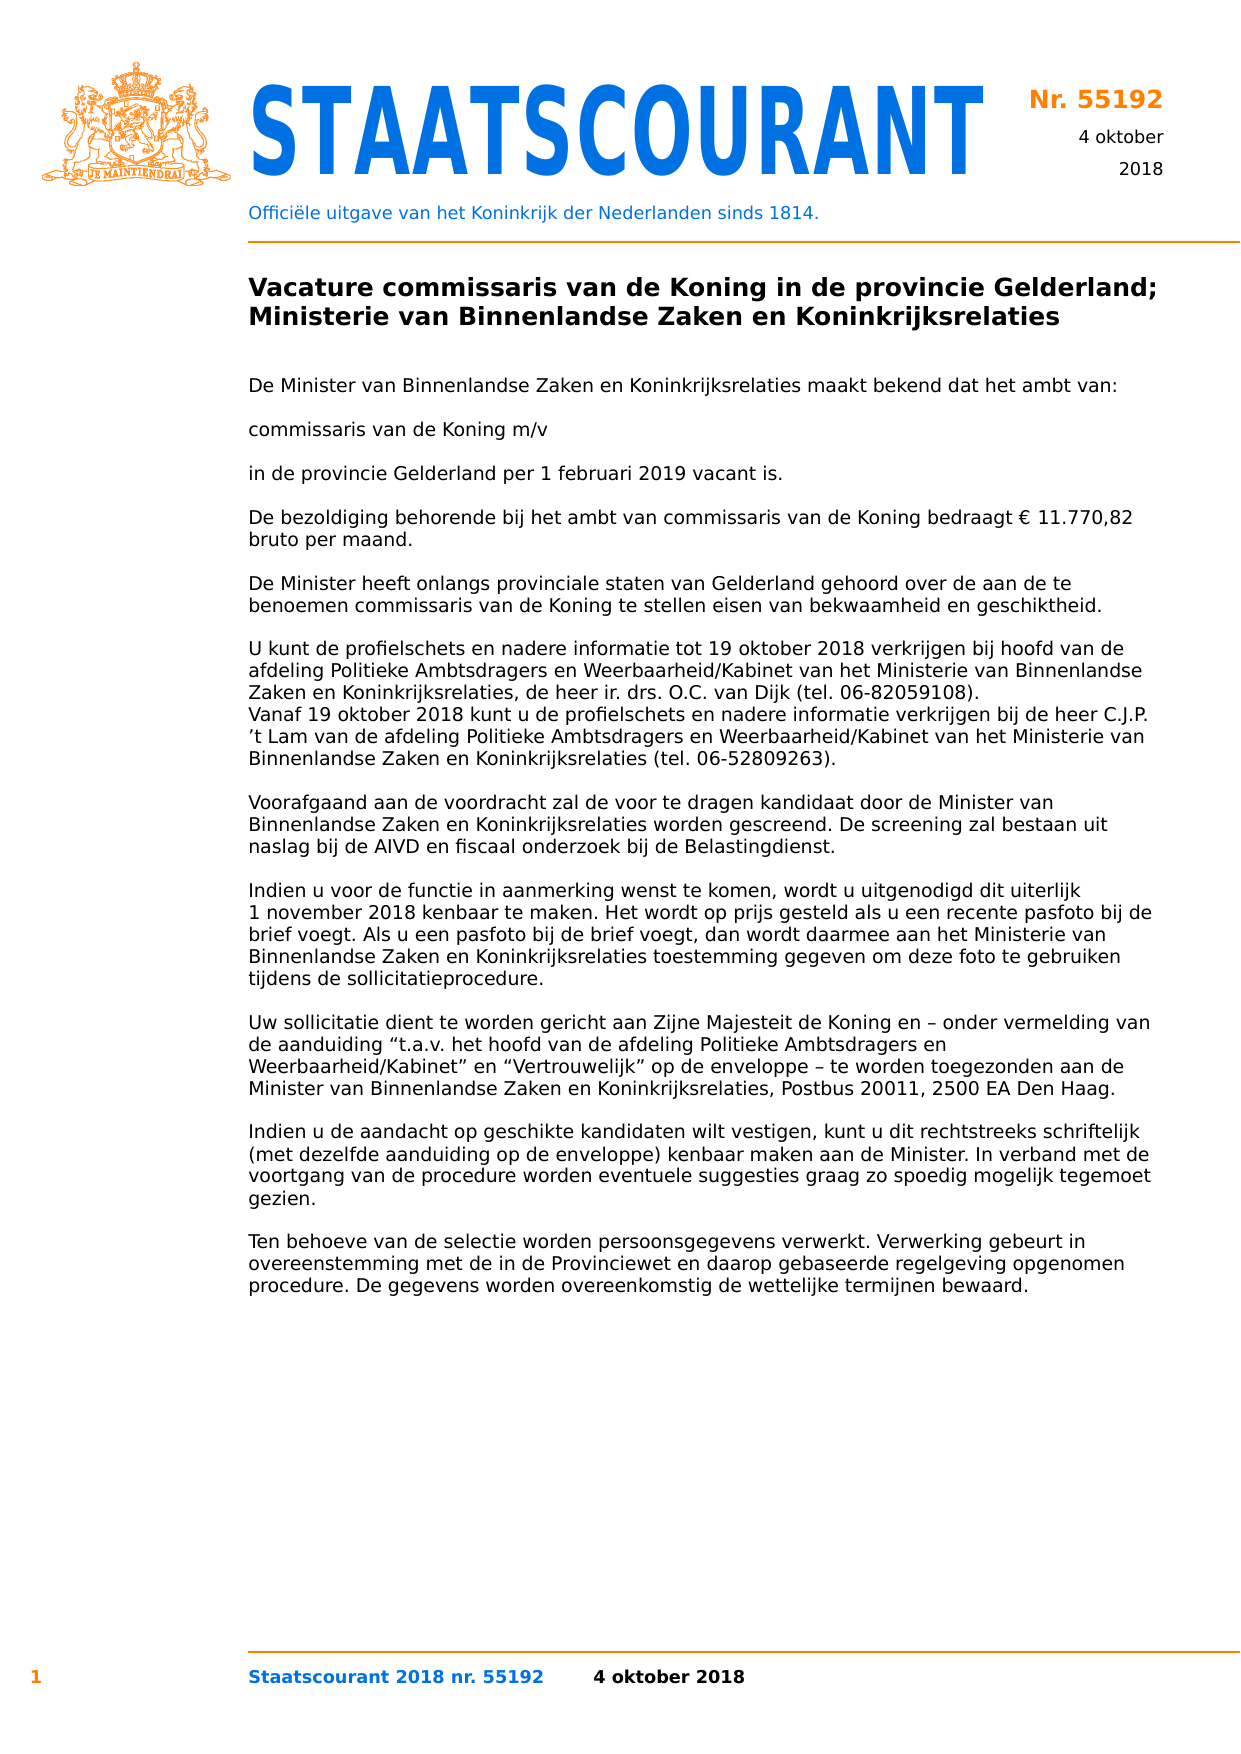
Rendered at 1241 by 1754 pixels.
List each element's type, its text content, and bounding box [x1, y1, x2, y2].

table_cell 2018 [998, 153, 1240, 203]
text Uw sollicitatie dient te worden gericht aan Zijne Majesteit de Koning en – onder vermelding van de aanduiding “t.a.v. het hoofd van de afdeling Politieke Ambtsdragers en Weerbaarheid/Kabinet” en “Vertrouwelijk” op de enveloppe – te worden toegezonden aan de Minister van Binnenlandse Zaken en Koninkrijksrelaties, Postbus 20011, 2500 EA Den Haag. [248, 1012, 1163, 1099]
table_header Nr. 55192 [998, 62, 1240, 121]
text De Minister heeft onlangs provinciale staten van Gelderland gehoord over de aan de te benoemen commissaris van de Koning te stellen eisen van bekwaamheid en geschiktheid. [248, 572, 1163, 616]
text De bezoldiging behorende bij het ambt van commissaris van de Koning bedraagt € 11.770,82 bruto per maand. [248, 507, 1163, 551]
picture [41, 62, 231, 186]
text Ten behoeve van de selectie worden persoonsgegevens verwerkt. Verwerking gebeurt in overeenstemming met de in de Provinciewet en daarop gebaseerde regelgeving opgenomen procedure. De gegevens worden overeenkomstig de wettelijke termijnen bewaard. [248, 1231, 1163, 1297]
text U kunt de profielschets en nadere informatie tot 19 oktober 2018 verkrijgen bij hoofd van de afdeling Politieke Ambtsdragers en Weerbaarheid/Kabinet van het Ministerie van Binnenlandse Zaken en Koninkrijksrelaties, de heer ir. drs. O.C. van Dijk (tel. 06-82059108). [248, 638, 1163, 704]
text De Minister van Binnenlandse Zaken en Koninkrijksrelaties maakt bekend dat het ambt van: [248, 375, 1163, 397]
text Indien u voor de functie in aanmerking wenst te komen, wordt u uitgenodigd dit uiterlijk 1 november 2018 kenbaar te maken. Het wordt op prijs gesteld als u een recente pasfoto bij de brief voegt. Als u een pasfoto bij de brief voegt, dan wordt daarmee aan het Ministerie van Binnenlandse Zaken en Koninkrijksrelaties toestemming gegeven om deze foto te gebruiken tijdens de sollicitatieprocedure. [248, 880, 1163, 990]
table_header [25, 62, 248, 241]
text Vanaf 19 oktober 2018 kunt u de profielschets en nadere informatie verkrijgen bij de heer C.J.P. ’t Lam van de afdeling Politieke Ambtsdragers en Weerbaarheid/Kabinet van het Ministerie van Binnenlandse Zaken en Koninkrijksrelaties (tel. 06-52809263). [248, 704, 1163, 770]
text in de provincie Gelderland per 1 februari 2019 vacant is. [248, 463, 1163, 485]
table_cell Officiële uitgave van het Koninkrijk der Nederlanden sinds 1814. [248, 203, 1240, 241]
table_header STAATSCOURANT [248, 62, 998, 203]
text commissaris van de Koning m/v [248, 419, 1163, 441]
text Indien u de aandacht op geschikte kandidaten wilt vestigen, kunt u dit rechtstreeks schriftelijk (met dezelfde aanduiding op de enveloppe) kenbaar maken aan de Minister. In verband met de voortgang van de procedure worden eventuele suggesties graag zo spoedig mogelijk tegemoet gezien. [248, 1121, 1163, 1209]
table_cell 4 oktober [998, 121, 1240, 153]
text Voorafgaand aan de voordracht zal de voor te dragen kandidaat door de Minister van Binnenlandse Zaken en Koninkrijksrelaties worden gescreend. De screening zal bestaan uit naslag bij de AIVD en fiscaal onderzoek bij de Belastingdienst. [248, 792, 1163, 858]
subtitle Vacature commissaris van de Koning in de provincie Gelderland; Ministerie van Binnenlandse Zaken en Koninkrijksrelaties [248, 273, 1163, 331]
